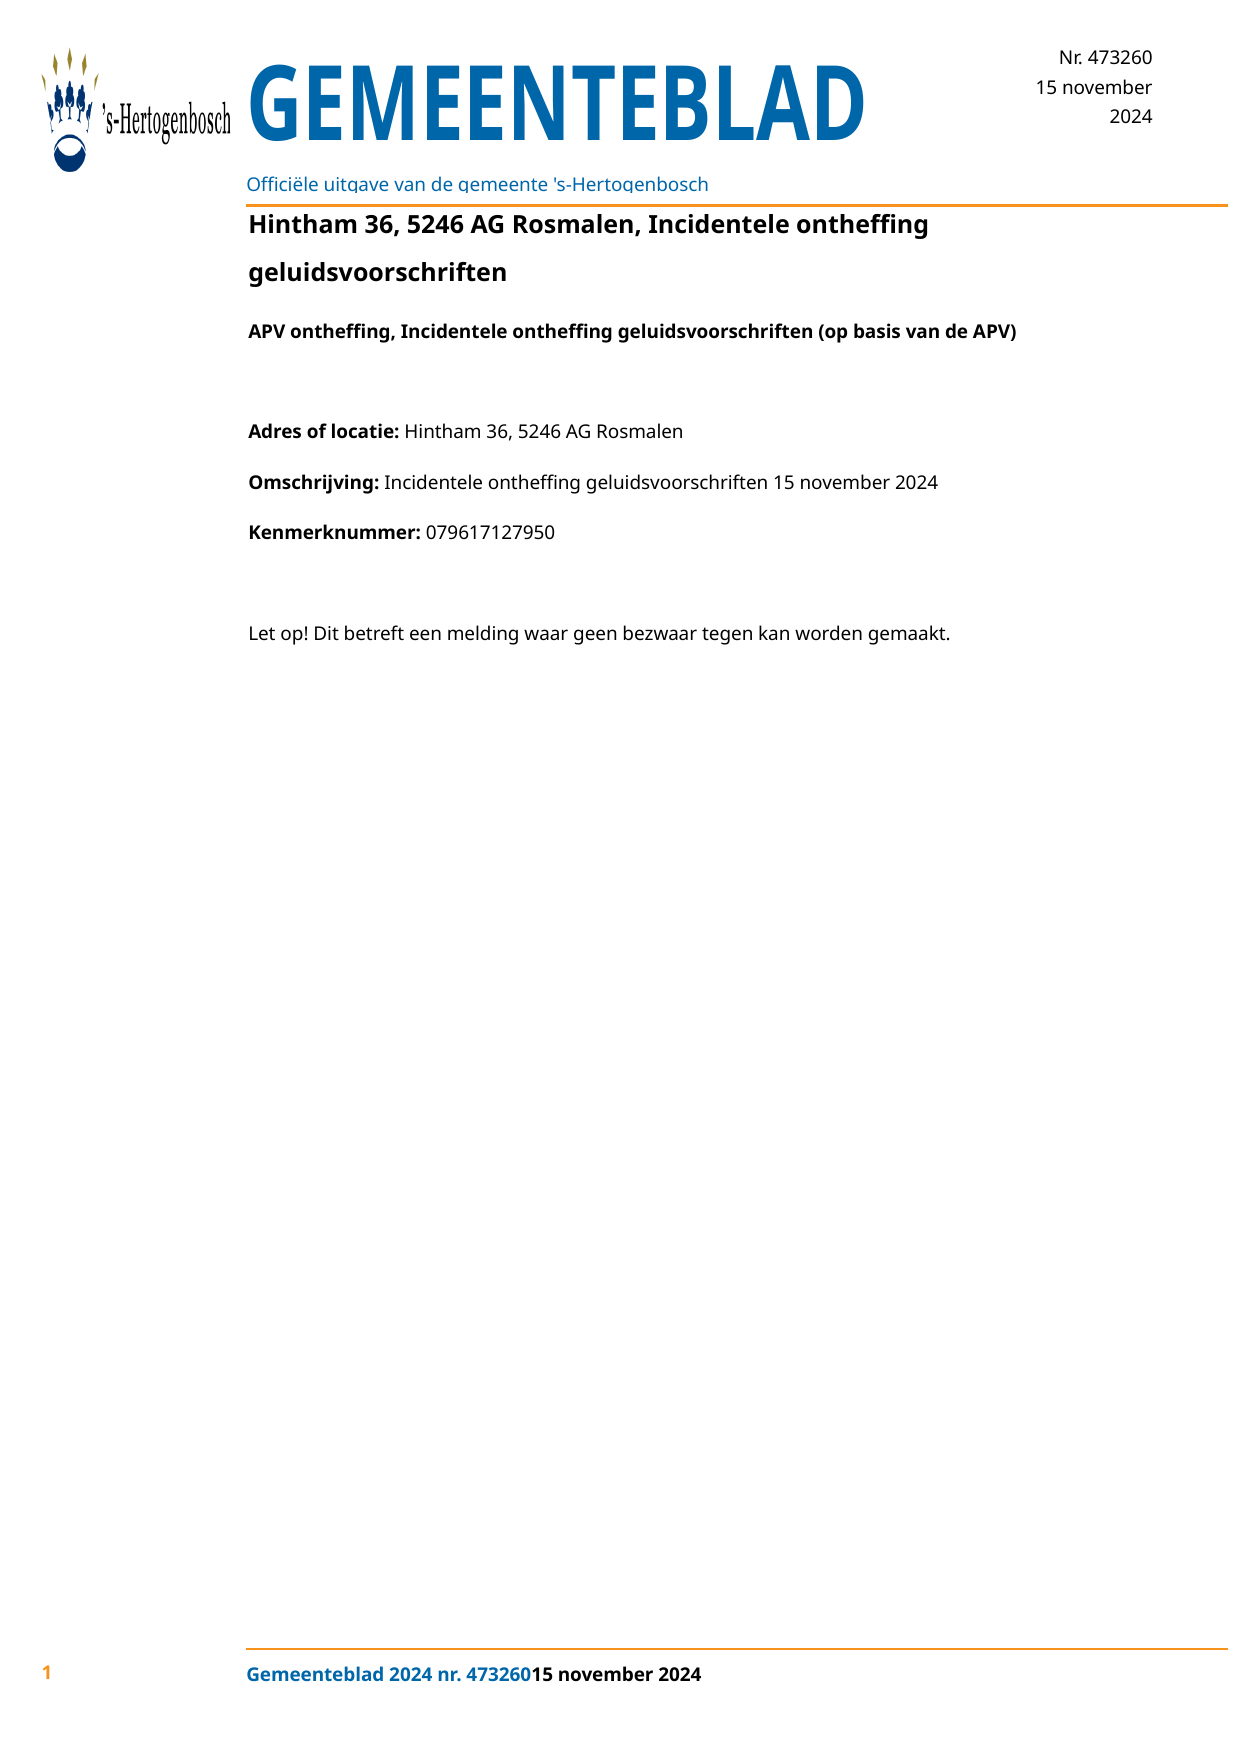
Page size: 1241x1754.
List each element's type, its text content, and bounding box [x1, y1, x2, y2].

text Adres of locatie: Hintham 36, 5246 AG Rosmalen [248, 419, 1152, 444]
picture [41, 47, 231, 172]
text Kenmerknummer: 079617127950 [248, 519, 1152, 545]
text Omschrijving: Incidentele ontheffing geluidsvoorschriften 15 november 2024 [248, 469, 1152, 495]
text Let op! Dit betreft een melding waar geen bezwaar tegen kan worden gemaakt. [248, 620, 1152, 646]
text Hintham 36, 5246 AG Rosmalen, Incidentele ontheffing geluidsvoorschriften [248, 207, 1152, 288]
text APV ontheffing, Incidentele ontheffing geluidsvoorschriften (op basis van de APV) [248, 318, 1152, 344]
